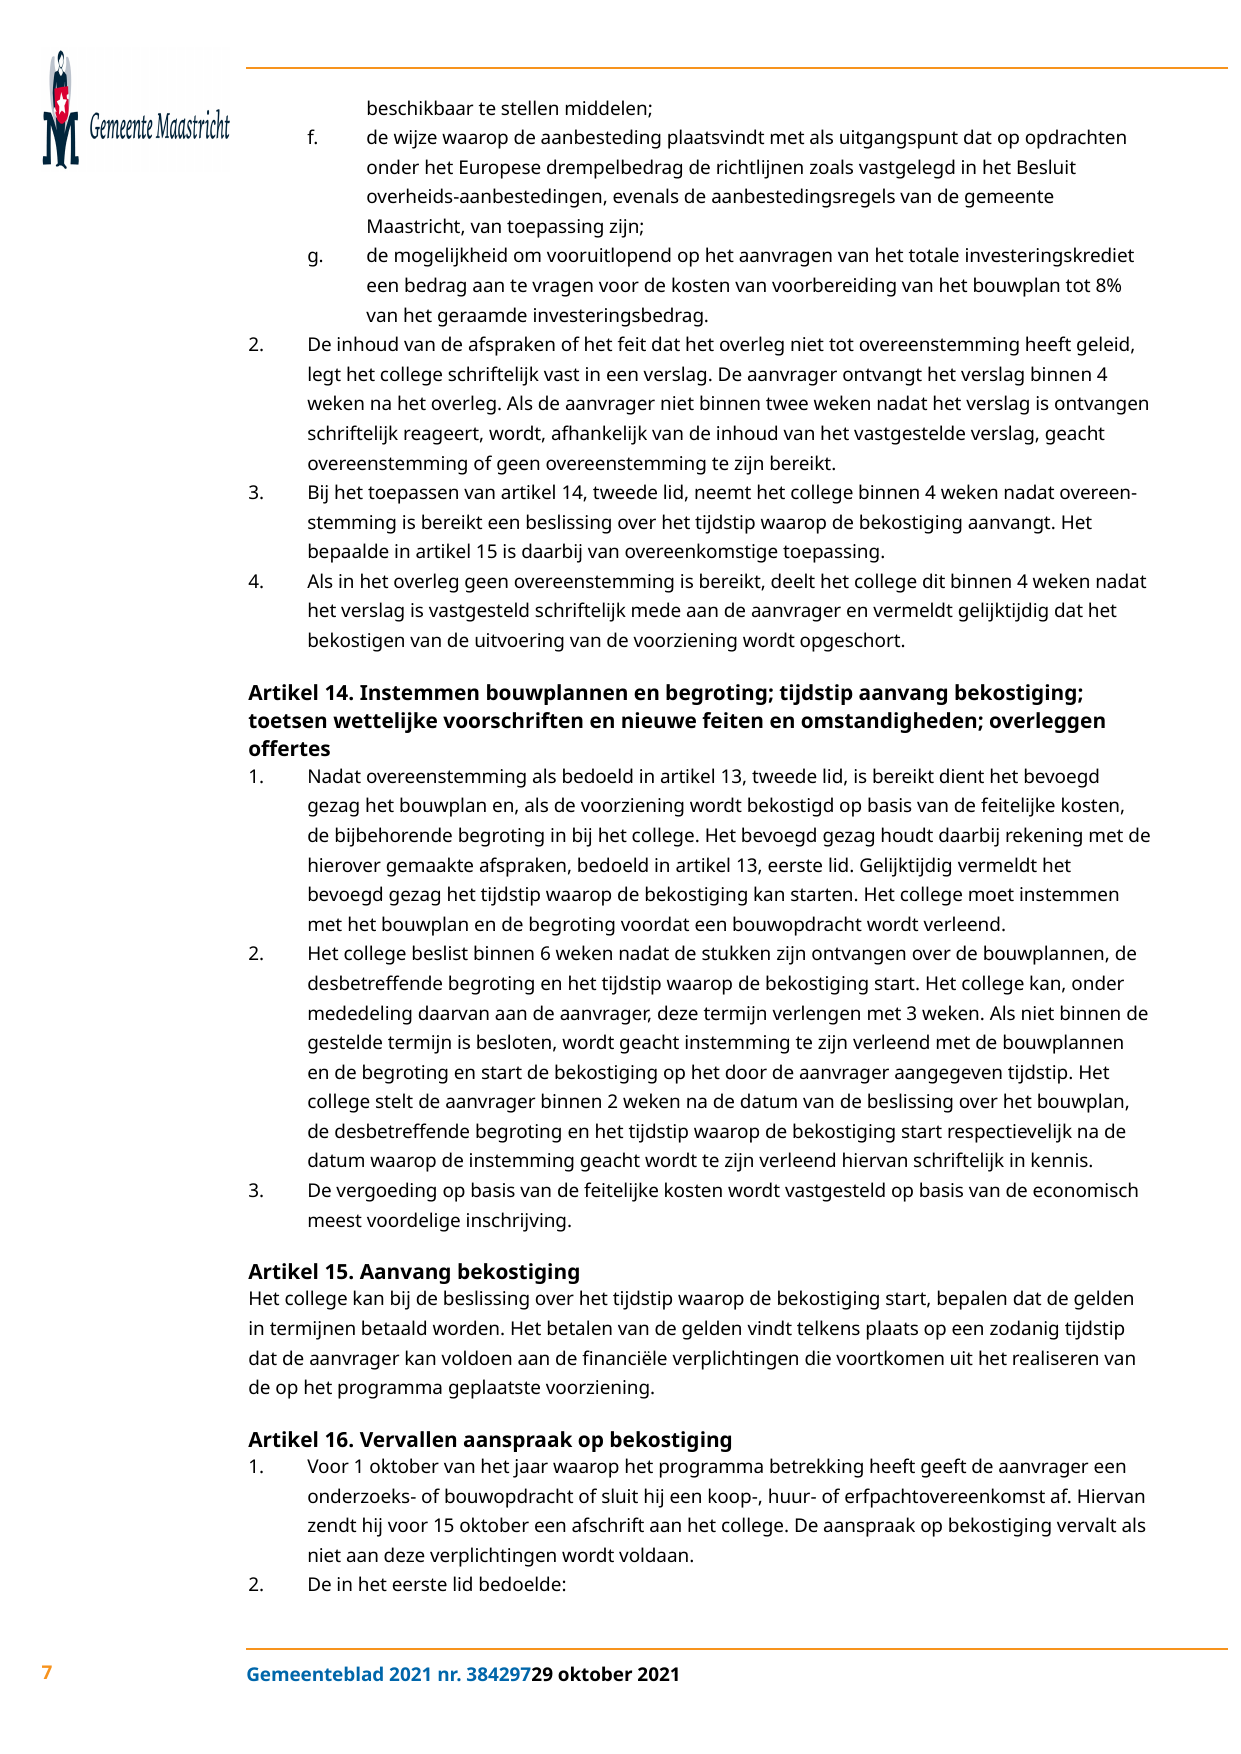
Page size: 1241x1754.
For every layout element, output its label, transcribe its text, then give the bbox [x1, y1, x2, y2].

list de mogelijkheid om vooruitlopend op het aanvragen van het totale investeringskrediet een bedrag aan te vragen voor de kosten van voorbereiding van het bouwplan tot 8% van het geraamde investeringsbedrag. [307, 243, 1152, 328]
list Als in het overleg geen overeenstemming is bereikt, deelt het college dit binnen 4 weken nadat het verslag is vastgesteld schriftelijk mede aan de aanvrager en vermeldt gelijktijdig dat het bekostigen van de uitvoering van de voorziening wordt opgeschort. [248, 568, 1152, 653]
list Nadat overeenstemming als bedoeld in artikel 13, tweede lid, is bereikt dient het bevoegd gezag het bouwplan en, als de voorziening wordt bekostigd op basis van de feitelijke kosten, de bijbehorende begroting in bij het college. Het bevoegd gezag houdt daarbij rekening met de hierover gemaakte afspraken, bedoeld in artikel 13, eerste lid. Gelijktijdig vermeldt het bevoegd gezag het tijdstip waarop de bekostiging kan starten. Het college moet instemmen met het bouwplan en de begroting voordat een bouwopdracht wordt verleend. [248, 763, 1152, 937]
text Artikel 16. Vervallen aanspraak op bekostiging [248, 1425, 1152, 1453]
list Het college beslist binnen 6 weken nadat de stukken zijn ontvangen over de bouwplannen, de desbetreffende begroting en het tijdstip waarop de bekostiging start. Het college kan, onder mededeling daarvan aan de aanvrager, deze termijn verlengen met 3 weken. Als niet binnen de gestelde termijn is besloten, wordt geacht instemming te zijn verleend met de bouwplannen en de begroting en start de bekostiging op het door de aanvrager aangegeven tijdstip. Het college stelt de aanvrager binnen 2 weken na de datum van de beslissing over het bouwplan, de desbetreffende begroting en het tijdstip waarop de bekostiging start respectievelijk na de datum waarop de instemming geacht wordt te zijn verleend hiervan schriftelijk in kennis. [248, 941, 1152, 1173]
list beschikbaar te stellen middelen; [307, 95, 1152, 121]
list Bij het toepassen van artikel 14, tweede lid, neemt het college binnen 4 weken nadat overeen-stemming is bereikt een beslissing over het tijdstip waarop de bekostiging aanvangt. Het bepaalde in artikel 15 is daarbij van overeenkomstige toepassing. [248, 479, 1152, 564]
picture [41, 47, 231, 172]
list De vergoeding op basis van de feitelijke kosten wordt vastgesteld op basis van de economisch meest voordelige inschrijving. [248, 1177, 1152, 1232]
list De in het eerste lid bedoelde: [248, 1572, 1152, 1597]
text Artikel 15. Aanvang bekostiging [248, 1257, 1152, 1286]
list De inhoud van de afspraken of het feit dat het overleg niet tot overeenstemming heeft geleid, legt het college schriftelijk vast in een verslag. De aanvrager ontvangt het verslag binnen 4 weken na het overleg. Als de aanvrager niet binnen twee weken nadat het verslag is ontvangen schriftelijk reageert, wordt, afhankelijk van de inhoud van het vastgestelde verslag, geacht overeenstemming of geen overeenstemming te zijn bereikt. [248, 331, 1152, 476]
list de wijze waarop de aanbesteding plaatsvindt met als uitgangspunt dat op opdrachten onder het Europese drempelbedrag de richtlijnen zoals vastgelegd in het Besluit overheids-aanbestedingen, evenals de aanbestedingsregels van de gemeente Maastricht, van toepassing zijn; [307, 124, 1152, 239]
text Artikel 14. Instemmen bouwplannen en begroting; tijdstip aanvang bekostiging; toetsen wettelijke voorschriften en nieuwe feiten en omstandigheden; overleggen offertes [248, 678, 1152, 763]
list Voor 1 oktober van het jaar waarop het programma betrekking heeft geeft de aanvrager een onderzoeks- of bouwopdracht of sluit hij een koop-, huur- of erfpachtovereenkomst af. Hiervan zendt hij voor 15 oktober een afschrift aan het college. De aanspraak op bekostiging vervalt als niet aan deze verplichtingen wordt voldaan. [248, 1453, 1152, 1568]
text Het college kan bij de beslissing over het tijdstip waarop de bekostiging start, bepalen dat de gelden in termijnen betaald worden. Het betalen van de gelden vindt telkens plaats op een zodanig tijdstip dat de aanvrager kan voldoen aan de financiële verplichtingen die voortkomen uit het realiseren van de op het programma geplaatste voorziening. [248, 1286, 1152, 1400]
